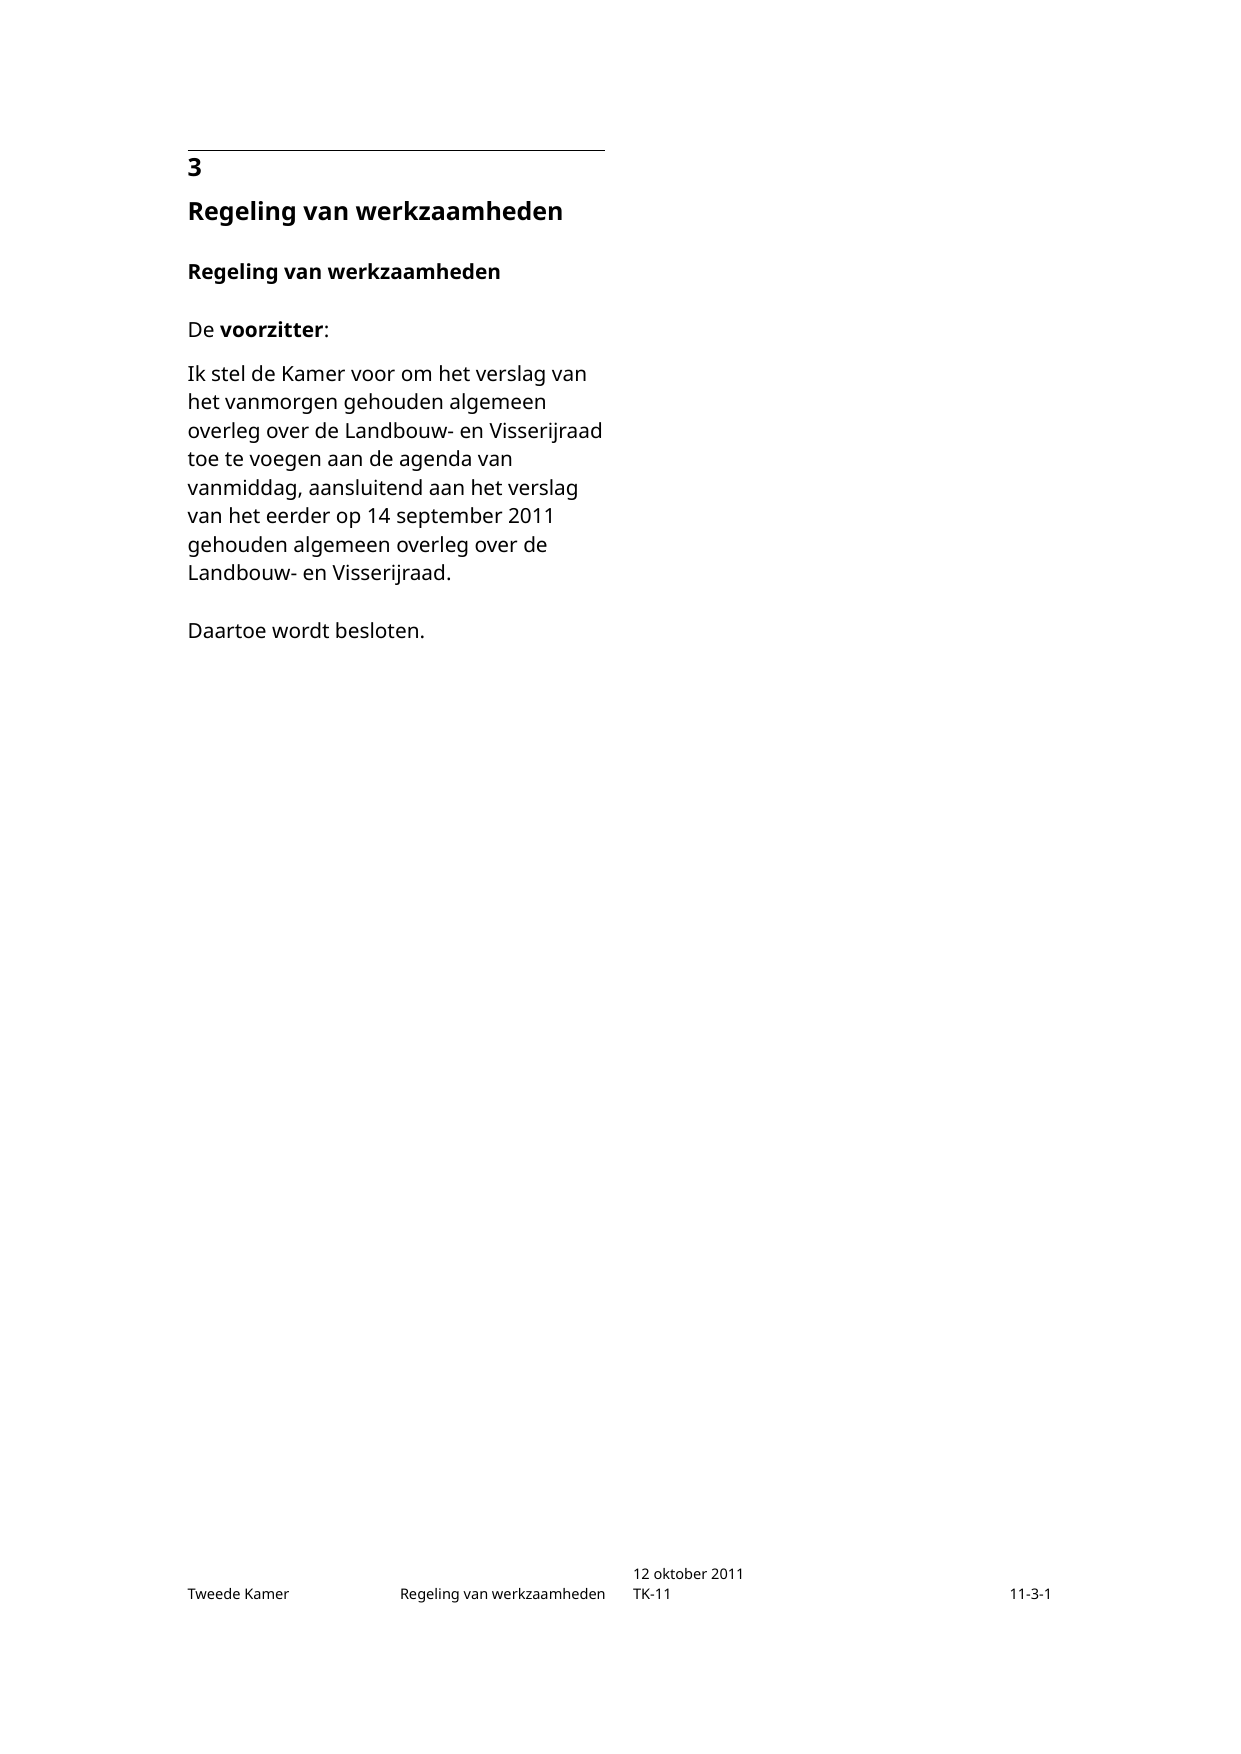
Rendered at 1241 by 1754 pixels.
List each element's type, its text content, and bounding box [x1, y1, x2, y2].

text Regeling van werkzaamheden [187, 193, 605, 227]
text Ik stel de Kamer voor om het verslag van het vanmorgen gehouden algemeen overleg over de Landbouw- en Visserijraad toe te voegen aan de agenda van vanmiddag, aansluitend aan het verslag van het eerder op 14 september 2011 gehouden algemeen overleg over de Landbouw- en Visserijraad. [187, 359, 605, 587]
text Daartoe wordt besloten. [187, 617, 605, 645]
text De voorzitter: [187, 316, 605, 344]
text 3 [187, 151, 605, 184]
text Regeling van werkzaamheden [187, 257, 605, 286]
